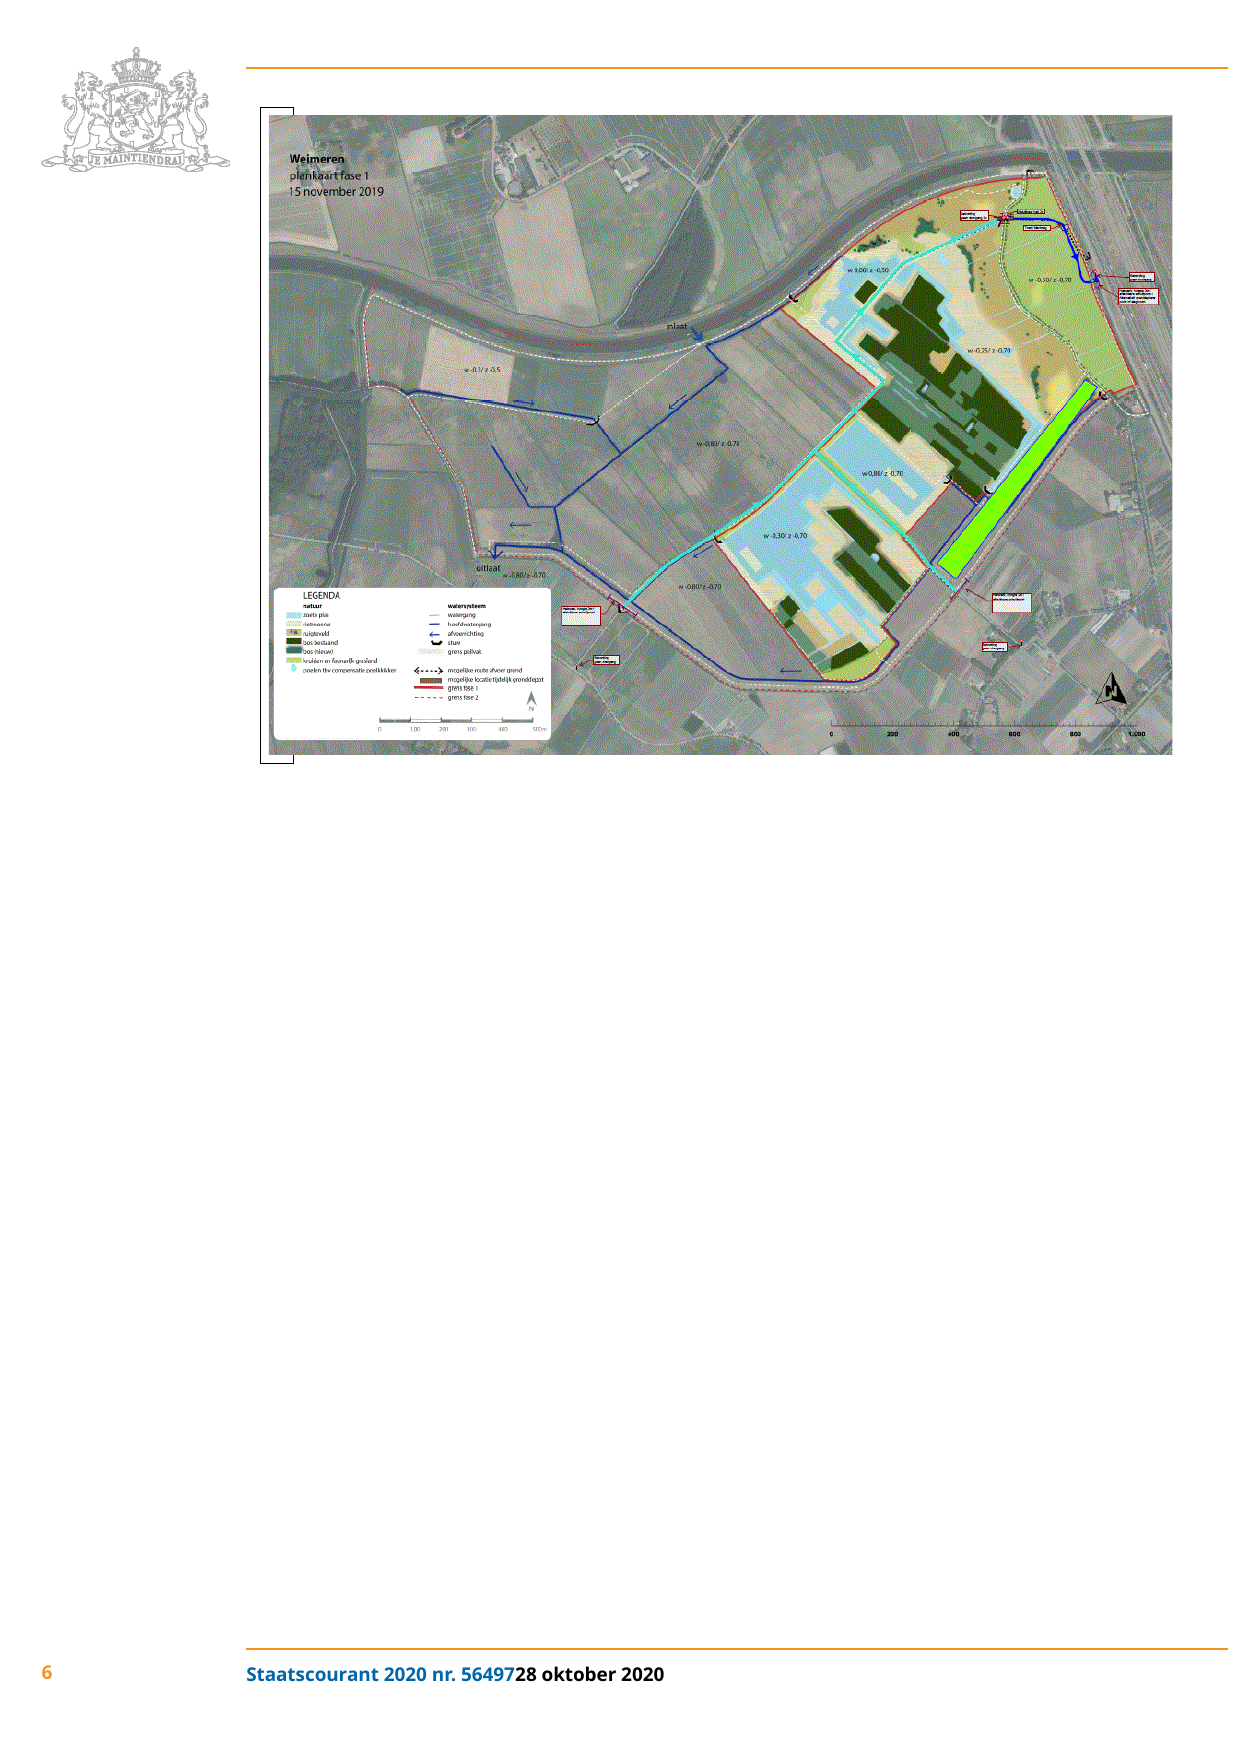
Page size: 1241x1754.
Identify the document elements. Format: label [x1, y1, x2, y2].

picture [41, 47, 231, 172]
picture [268, 115, 1173, 755]
